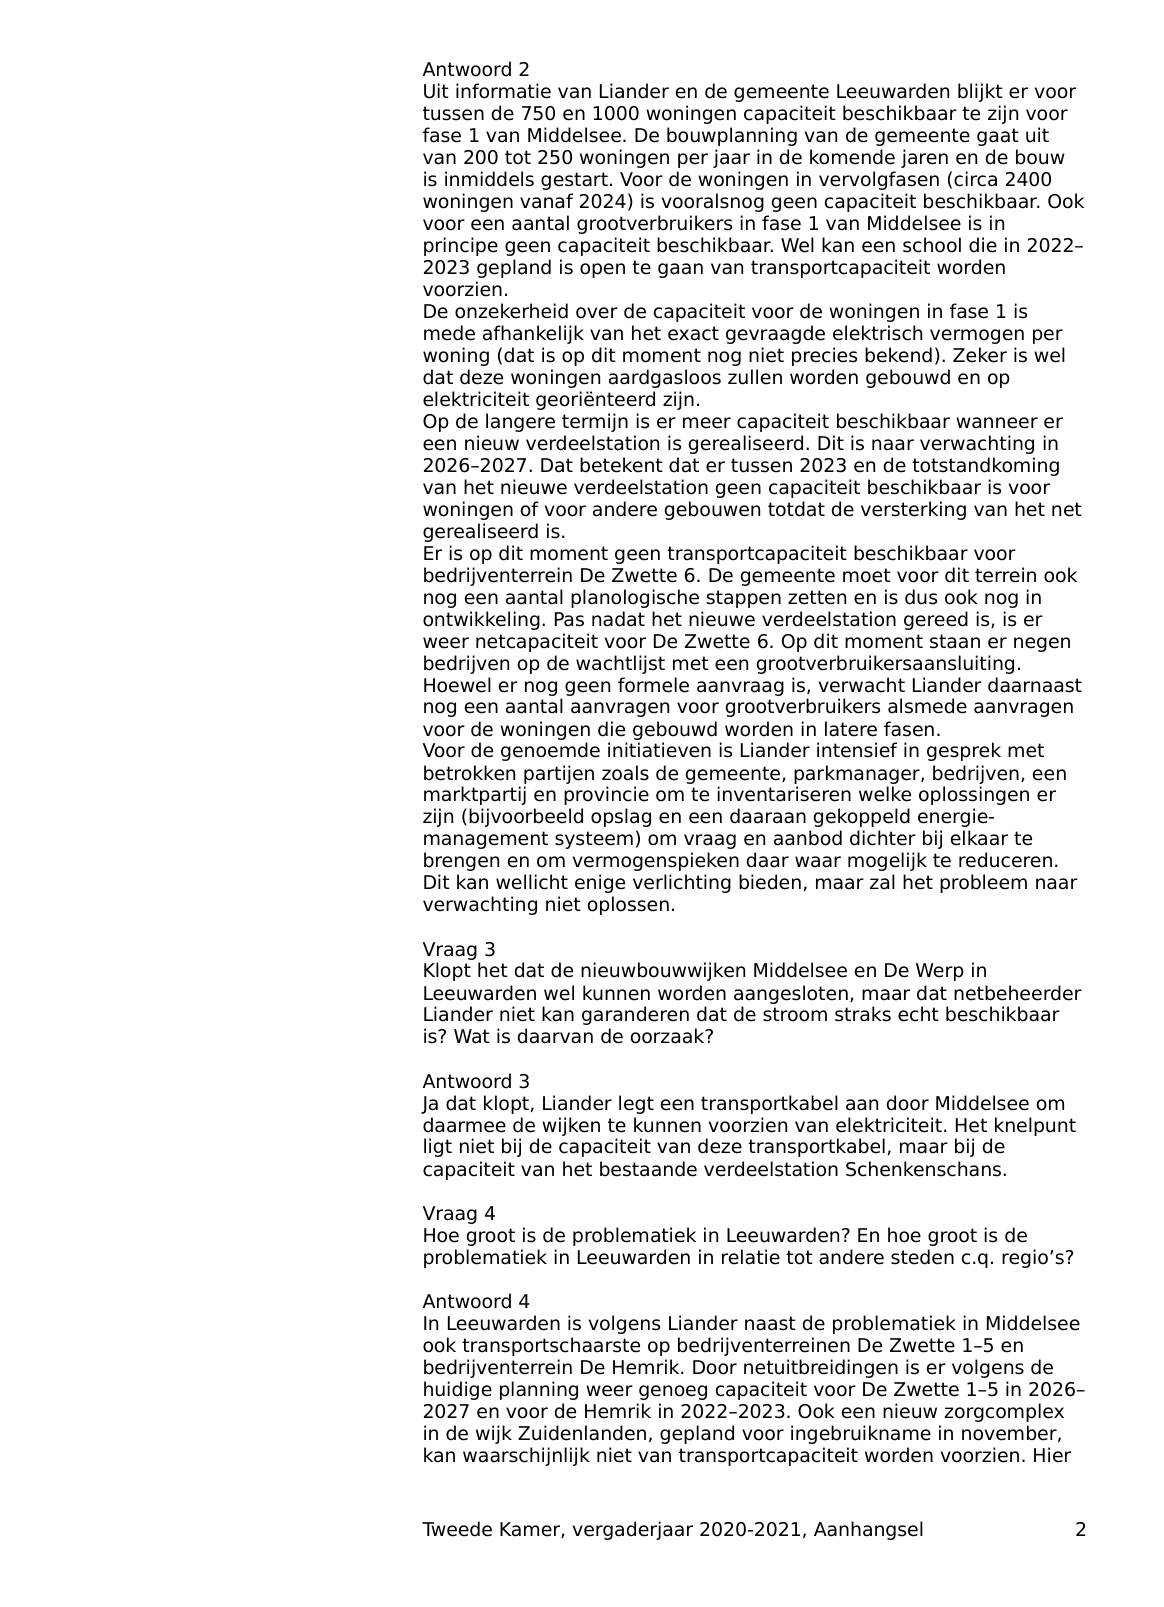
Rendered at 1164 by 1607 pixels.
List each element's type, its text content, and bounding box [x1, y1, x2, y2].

text Vraag 3 [422, 938, 1087, 960]
text Antwoord 3 [422, 1071, 1087, 1092]
text Antwoord 2 [422, 59, 1087, 81]
text Er is op dit moment geen transportcapaciteit beschikbaar voor bedrijventerrein De Zwette 6. De gemeente moet voor dit terrein ook nog een aantal planologische stappen zetten en is dus ook nog in ontwikkeling. Pas nadat het nieuwe verdeelstation gereed is, is er weer netcapaciteit voor De Zwette 6. Op dit moment staan er negen bedrijven op de wachtlijst met een grootverbruikersaansluiting. Hoewel er nog geen formele aanvraag is, verwacht Liander daarnaast nog een aantal aanvragen voor grootverbruikers alsmede aanvragen voor de woningen die gebouwd worden in latere fasen. [422, 543, 1087, 740]
text Vraag 4 [422, 1203, 1087, 1224]
text Voor de genoemde initiatieven is Liander intensief in gesprek met betrokken partijen zoals de gemeente, parkmanager, bedrijven, een marktpartij en provincie om te inventariseren welke oplossingen er zijn (bijvoorbeeld opslag en een daaraan gekoppeld energie-management systeem) om vraag en aanbod dichter bij elkaar te brengen en om vermogenspieken daar waar mogelijk te reduceren. Dit kan wellicht enige verlichting bieden, maar zal het probleem naar verwachting niet oplossen. [422, 740, 1087, 916]
text Antwoord 4 [422, 1291, 1087, 1313]
text Ja dat klopt, Liander legt een transportkabel aan door Middelsee om daarmee de wijken te kunnen voorzien van elektriciteit. Het knelpunt ligt niet bij de capaciteit van deze transportkabel, maar bij de capaciteit van het bestaande verdeelstation Schenkenschans. [422, 1092, 1087, 1180]
text In Leeuwarden is volgens Liander naast de problematiek in Middelsee ook transportschaarste op bedrijventerreinen De Zwette 1–5 en bedrijventerrein De Hemrik. Door netuitbreidingen is er volgens de huidige planning weer genoeg capaciteit voor De Zwette 1–5 in 2026–2027 en voor de Hemrik in 2022–2023. Ook een nieuw zorgcomplex in de wijk Zuidenlanden, gepland voor ingebruikname in november, kan waarschijnlijk niet van transportcapaciteit worden voorzien. Hier [422, 1313, 1087, 1467]
text Hoe groot is de problematiek in Leeuwarden? En hoe groot is de problematiek in Leeuwarden in relatie tot andere steden c.q. regio’s? [422, 1224, 1087, 1268]
text Op de langere termijn is er meer capaciteit beschikbaar wanneer er een nieuw verdeelstation is gerealiseerd. Dit is naar verwachting in 2026–2027. Dat betekent dat er tussen 2023 en de totstandkoming van het nieuwe verdeelstation geen capaciteit beschikbaar is voor woningen of voor andere gebouwen totdat de versterking van het net gerealiseerd is. [422, 411, 1087, 543]
text De onzekerheid over de capaciteit voor de woningen in fase 1 is mede afhankelijk van het exact gevraagde elektrisch vermogen per woning (dat is op dit moment nog niet precies bekend). Zeker is wel dat deze woningen aardgasloos zullen worden gebouwd en op elektriciteit georiënteerd zijn. [422, 301, 1087, 411]
text Klopt het dat de nieuwbouwwijken Middelsee en De Werp in Leeuwarden wel kunnen worden aangesloten, maar dat netbeheerder Liander niet kan garanderen dat de stroom straks echt beschikbaar is? Wat is daarvan de oorzaak? [422, 960, 1087, 1048]
text Uit informatie van Liander en de gemeente Leeuwarden blijkt er voor tussen de 750 en 1000 woningen capaciteit beschikbaar te zijn voor fase 1 van Middelsee. De bouwplanning van de gemeente gaat uit van 200 tot 250 woningen per jaar in de komende jaren en de bouw is inmiddels gestart. Voor de woningen in vervolgfasen (circa 2400 woningen vanaf 2024) is vooralsnog geen capaciteit beschikbaar. Ook voor een aantal grootverbruikers in fase 1 van Middelsee is in principe geen capaciteit beschikbaar. Wel kan een school die in 2022–2023 gepland is open te gaan van transportcapaciteit worden voorzien. [422, 81, 1087, 301]
